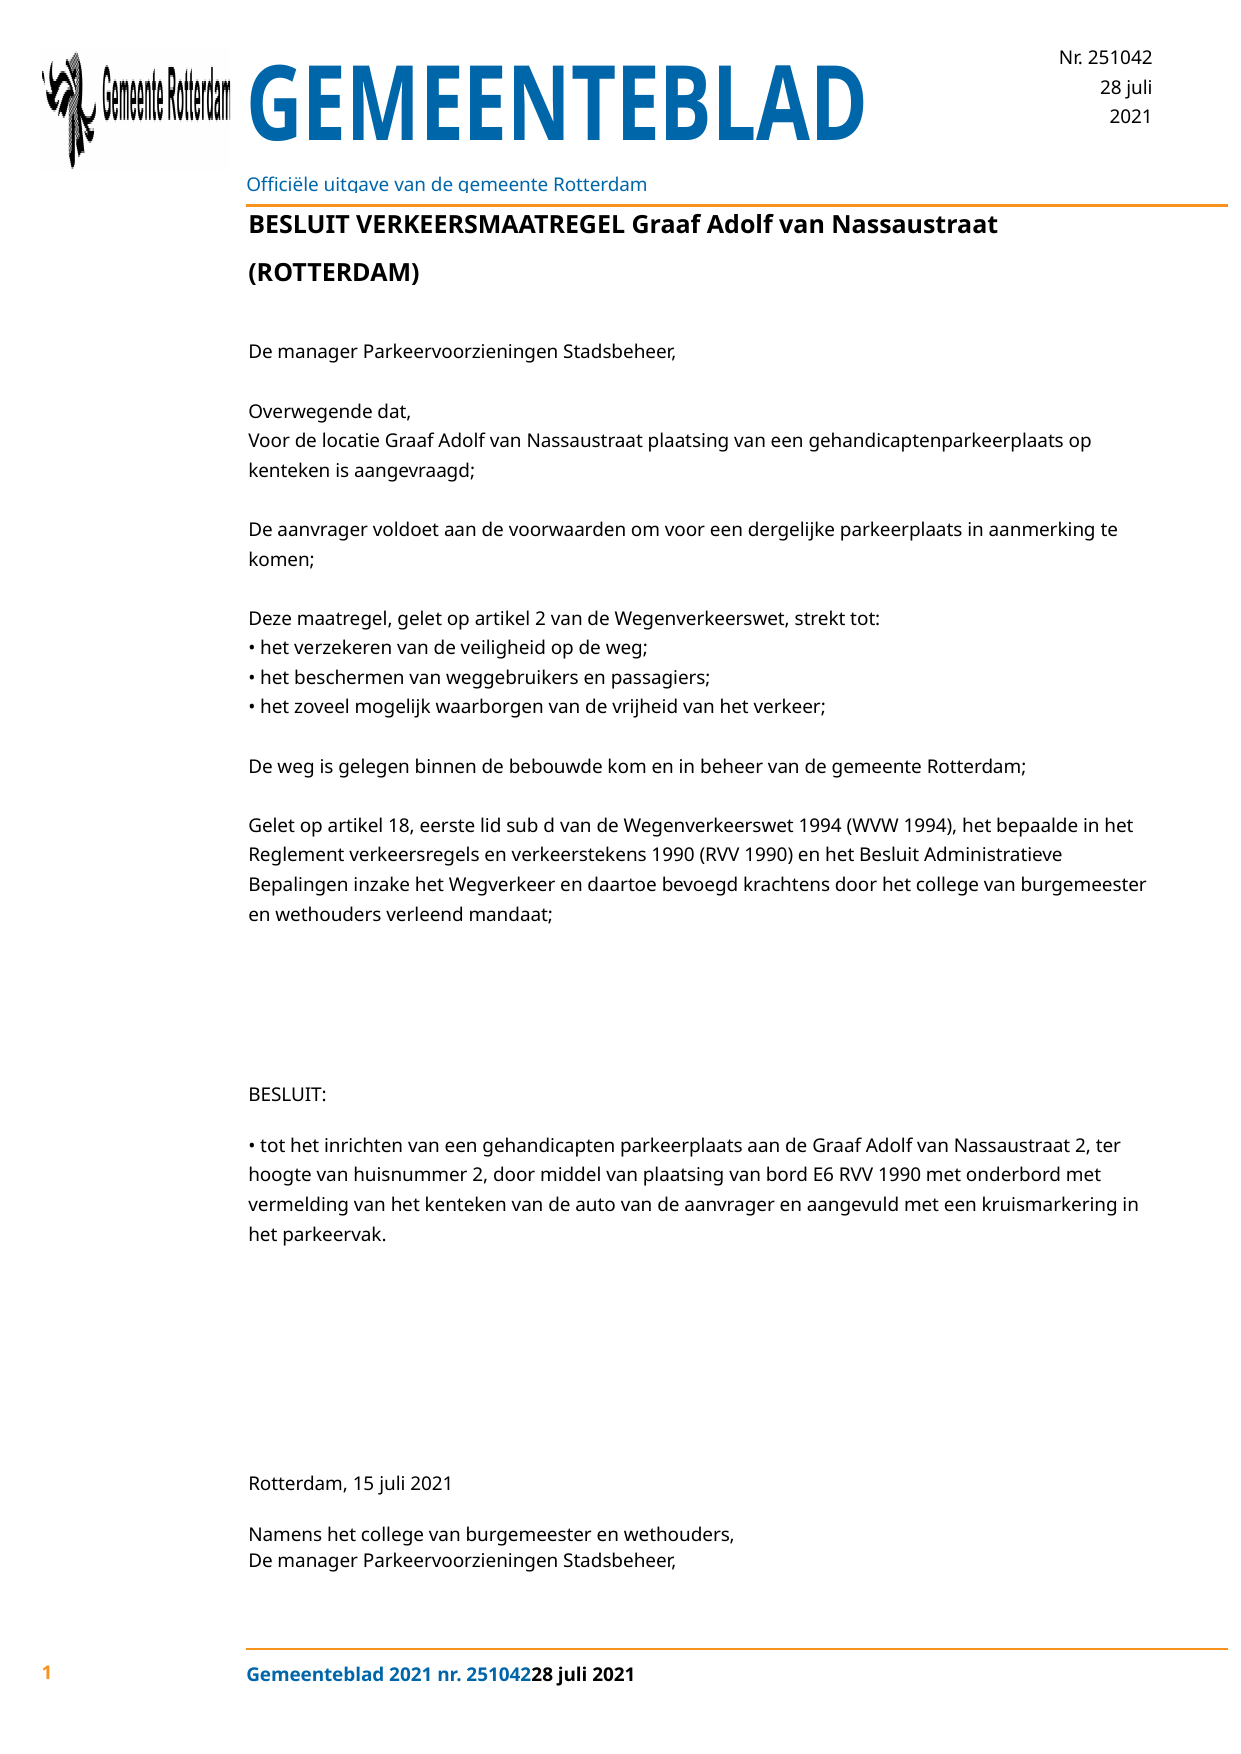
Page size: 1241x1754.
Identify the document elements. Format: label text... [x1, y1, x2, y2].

text • het zoveel mogelijk waarborgen van de vrijheid van het verkeer; [248, 694, 1152, 719]
text • het verzekeren van de veiligheid op de weg; [248, 634, 1152, 660]
text Overwegende dat, [248, 398, 1152, 423]
text • het beschermen van weggebruikers en passagiers; [248, 664, 1152, 690]
text Voor de locatie Graaf Adolf van Nassaustraat plaatsing van een gehandicaptenparkeerplaats op kenteken is aangevraagd; [248, 427, 1152, 483]
picture [41, 47, 231, 172]
text Rotterdam, 15 juli 2021 [248, 1470, 1152, 1496]
text Gelet op artikel 18, eerste lid sub d van de Wegenverkeerswet 1994 (WVW 1994), het bepaalde in het Reglement verkeersregels en verkeerstekens 1990 (RVV 1990) en het Besluit Administratieve Bepalingen inzake het Wegverkeer en daartoe bevoegd krachtens door het college van burgemeester en wethouders verleend mandaat; [248, 812, 1152, 926]
text Namens het college van burgemeester en wethouders, [248, 1522, 1152, 1547]
text BESLUIT: [248, 1082, 1152, 1107]
text Deze maatregel, gelet op artikel 2 van de Wegenverkeerswet, strekt tot: [248, 605, 1152, 631]
text BESLUIT VERKEERSMAATREGEL Graaf Adolf van Nassaustraat (ROTTERDAM) [248, 207, 1152, 288]
text De weg is gelegen binnen de bebouwde kom en in beheer van de gemeente Rotterdam; [248, 753, 1152, 778]
text De aanvrager voldoet aan de voorwaarden om voor een dergelijke parkeerplaats in aanmerking te komen; [248, 516, 1152, 571]
text De manager Parkeervoorzieningen Stadsbeheer, [248, 1547, 1152, 1573]
text • tot het inrichten van een gehandicapten parkeerplaats aan de Graaf Adolf van Nassaustraat 2, ter hoogte van huisnummer 2, door middel van plaatsing van bord E6 RVV 1990 met onderbord met vermelding van het kenteken van de auto van de aanvrager en aangevuld met een kruismarkering in het parkeervak. [248, 1132, 1152, 1246]
text De manager Parkeervoorzieningen Stadsbeheer, [248, 339, 1152, 364]
